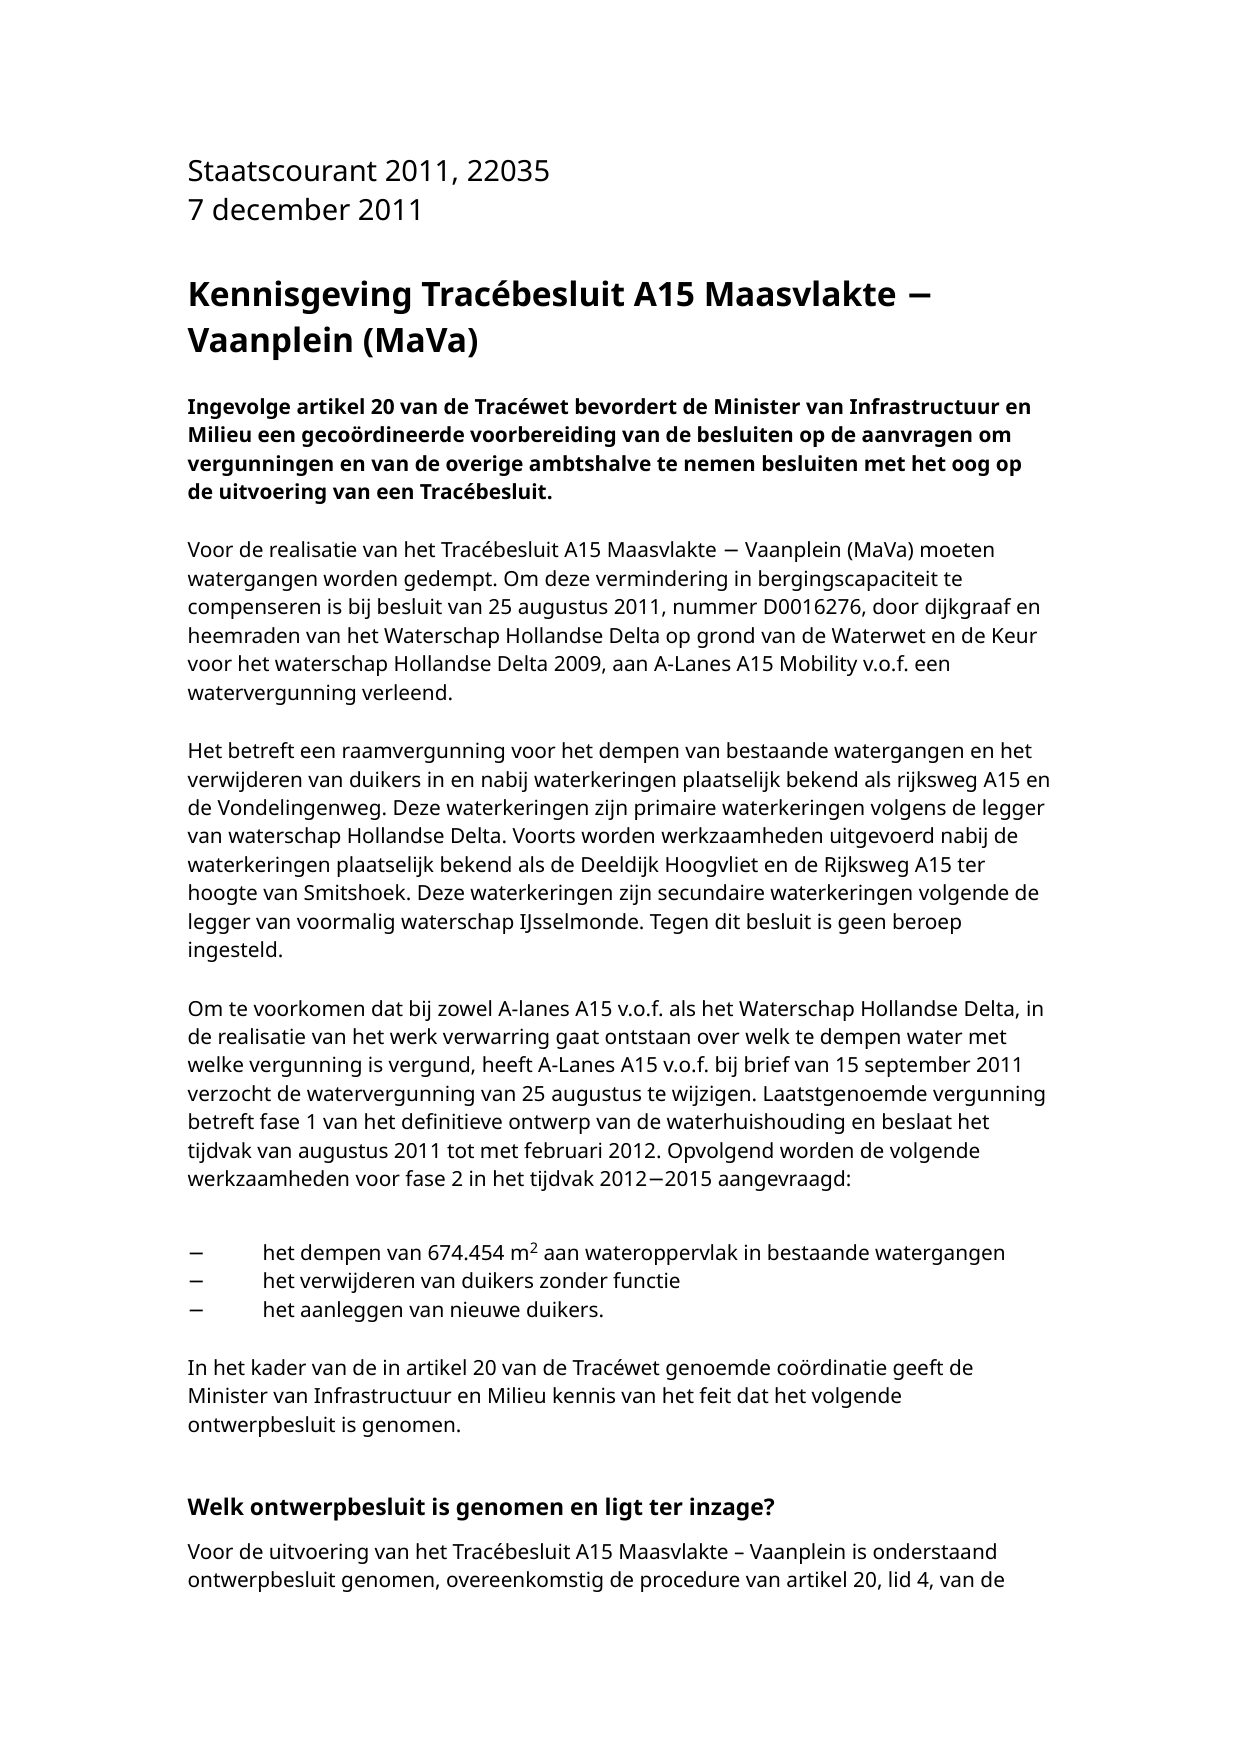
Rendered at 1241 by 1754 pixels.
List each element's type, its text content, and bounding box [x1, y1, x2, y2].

text 7 december 2011 [187, 190, 1053, 229]
list het aanleggen van nieuwe duikers. [187, 1295, 1053, 1323]
text Om te voorkomen dat bij zowel A-lanes A15 v.o.f. als het Waterschap Hollandse Delta, in de realisatie van het werk verwarring gaat ontstaan over welk te dempen water met welke vergunning is vergund, heeft A-Lanes A15 v.o.f. bij brief van 15 september 2011 verzocht de watervergunning van 25 augustus te wijzigen. Laatstgenoemde vergunning betreft fase 1 van het definitieve ontwerp van de waterhuishouding en beslaat het tijdvak van augustus 2011 tot met februari 2012. Opvolgend worden de volgende werkzaamheden voor fase 2 in het tijdvak 2012−2015 aangevraagd: [187, 994, 1053, 1193]
list het verwijderen van duikers zonder functie [187, 1266, 1053, 1295]
subtitle Kennisgeving Tracébesluit A15 Maasvlakte − Vaanplein (MaVa) [187, 271, 1053, 362]
subtitle Welk ontwerpbesluit is genomen en ligt ter inzage? [187, 1491, 1053, 1522]
text In het kader van de in artikel 20 van de Tracéwet genoemde coördinatie geeft de Minister van Infrastructuur en Milieu kennis van het feit dat het volgende ontwerpbesluit is genomen. [187, 1353, 1053, 1438]
text Voor de uitvoering van het Tracébesluit A15 Maasvlakte – Vaanplein is onderstaand ontwerpbesluit genomen, overeenkomstig de procedure van artikel 20, lid 4, van de [187, 1537, 1053, 1594]
list het dempen van 674.454 m2 aan wateroppervlak in bestaande watergangen [187, 1238, 1053, 1266]
text Ingevolge artikel 20 van de Tracéwet bevordert de Minister van Infrastructuur en Milieu een gecoördineerde voorbereiding van de besluiten op de aanvragen om vergunningen en van de overige ambtshalve te nemen besluiten met het oog op de uitvoering van een Tracébesluit. [187, 392, 1053, 506]
text Het betreft een raamvergunning voor het dempen van bestaande watergangen en het verwijderen van duikers in en nabij waterkeringen plaatselijk bekend als rijksweg A15 en de Vondelingenweg. Deze waterkeringen zijn primaire waterkeringen volgens de legger van waterschap Hollandse Delta. Voorts worden werkzaamheden uitgevoerd nabij de waterkeringen plaatselijk bekend als de Deeldijk Hoogvliet en de Rijksweg A15 ter hoogte van Smitshoek. Deze waterkeringen zijn secundaire waterkeringen volgende de legger van voormalig waterschap IJsselmonde. Tegen dit besluit is geen beroep ingesteld. [187, 736, 1053, 964]
text Voor de realisatie van het Tracébesluit A15 Maasvlakte − Vaanplein (MaVa) moeten watergangen worden gedempt. Om deze vermindering in bergingscapaciteit te compenseren is bij besluit van 25 augustus 2011, nummer D0016276, door dijkgraaf en heemraden van het Waterschap Hollandse Delta op grond van de Waterwet en de Keur voor het waterschap Hollandse Delta 2009, aan A-Lanes A15 Mobility v.o.f. een watervergunning verleend. [187, 536, 1053, 706]
text Staatscourant 2011, 22035 [187, 150, 1053, 190]
